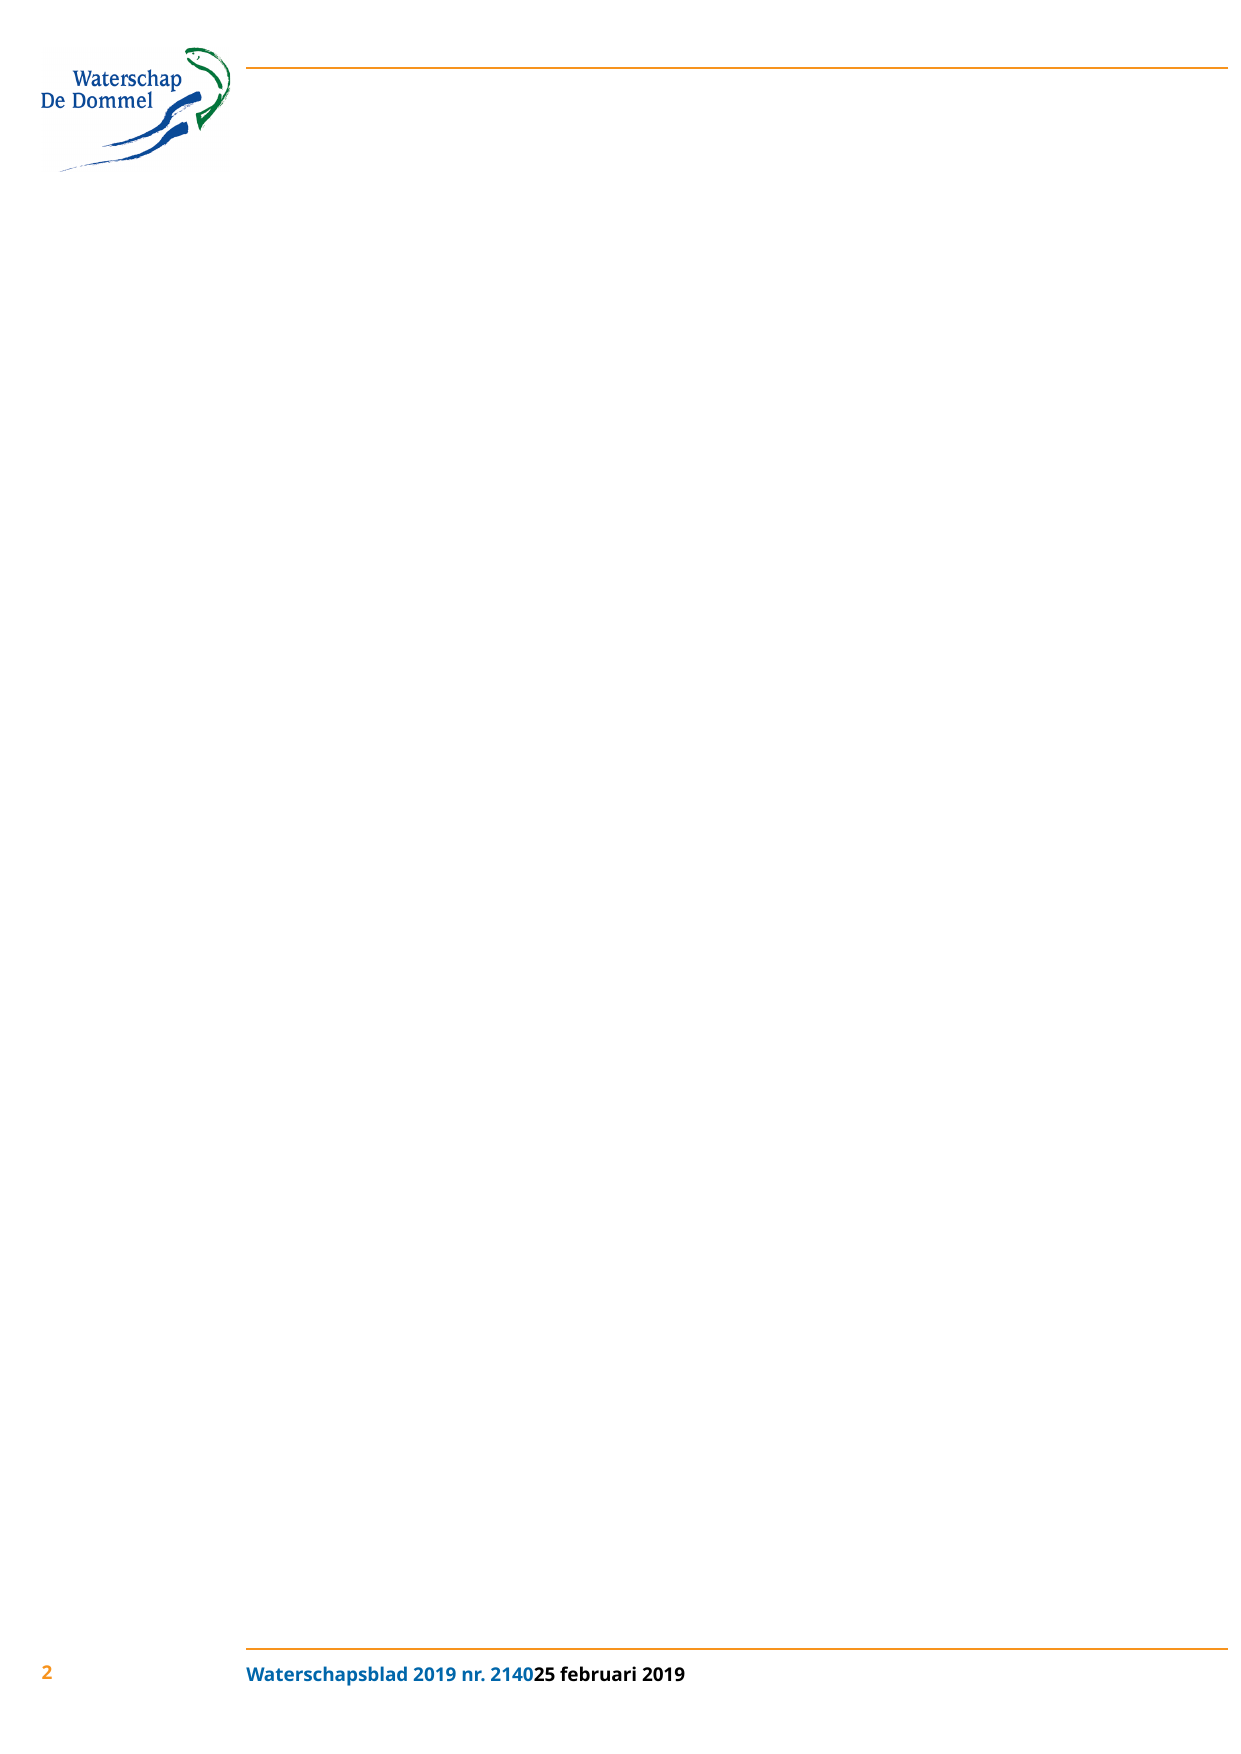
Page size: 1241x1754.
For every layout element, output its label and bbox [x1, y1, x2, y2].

picture [41, 47, 231, 172]
